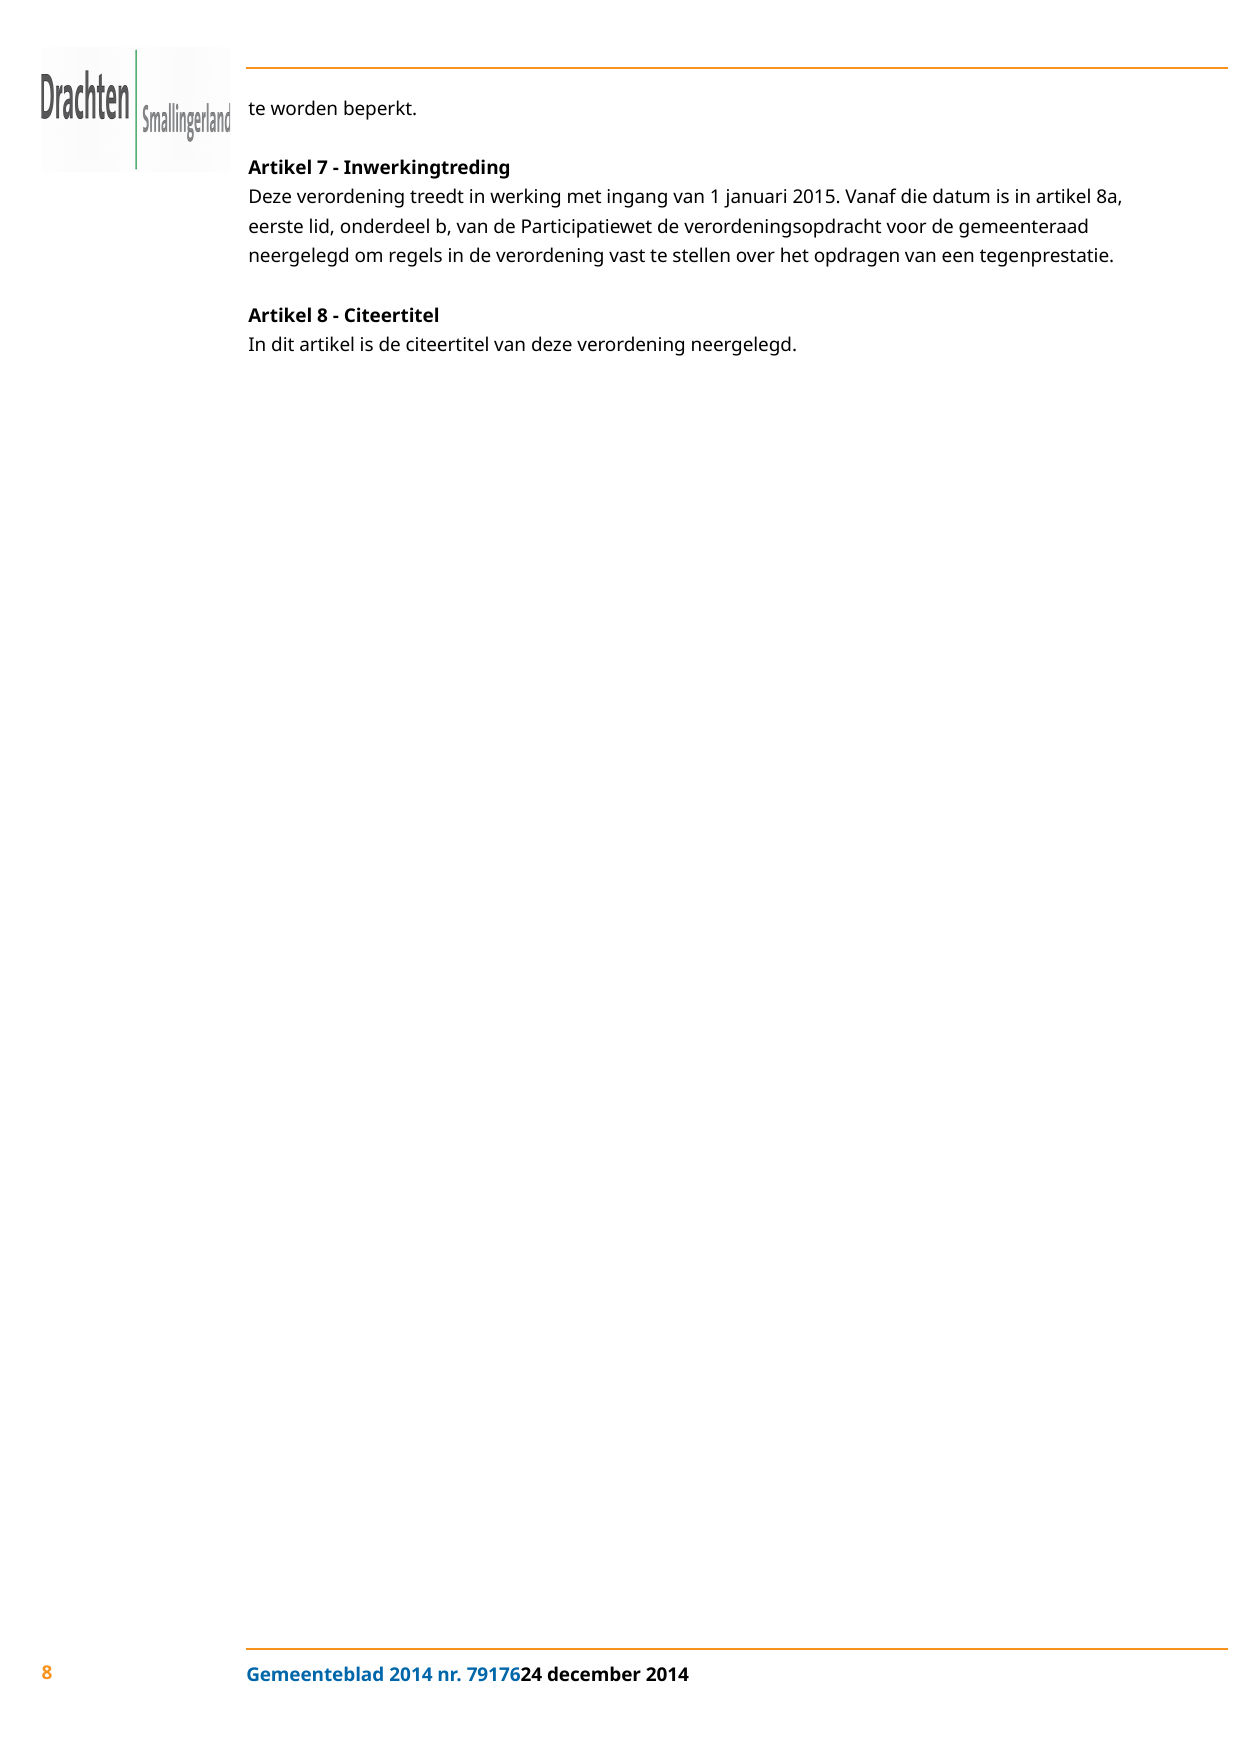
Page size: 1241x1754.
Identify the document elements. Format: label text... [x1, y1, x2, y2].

text In dit artikel is de citeertitel van deze verordening neergelegd. [248, 331, 1152, 357]
text Artikel 7 - Inwerkingtreding [248, 154, 1152, 180]
text Deze verordening treedt in werking met ingang van 1 januari 2015. Vanaf die datum is in artikel 8a, eerste lid, onderdeel b, van de Participatiewet de verordeningsopdracht voor de gemeenteraad neergelegd om regels in de verordening vast te stellen over het opdragen van een tegenprestatie. [248, 183, 1152, 268]
text te worden beperkt. [248, 95, 1152, 121]
text Artikel 8 - Citeertitel [248, 302, 1152, 328]
picture [41, 47, 231, 172]
